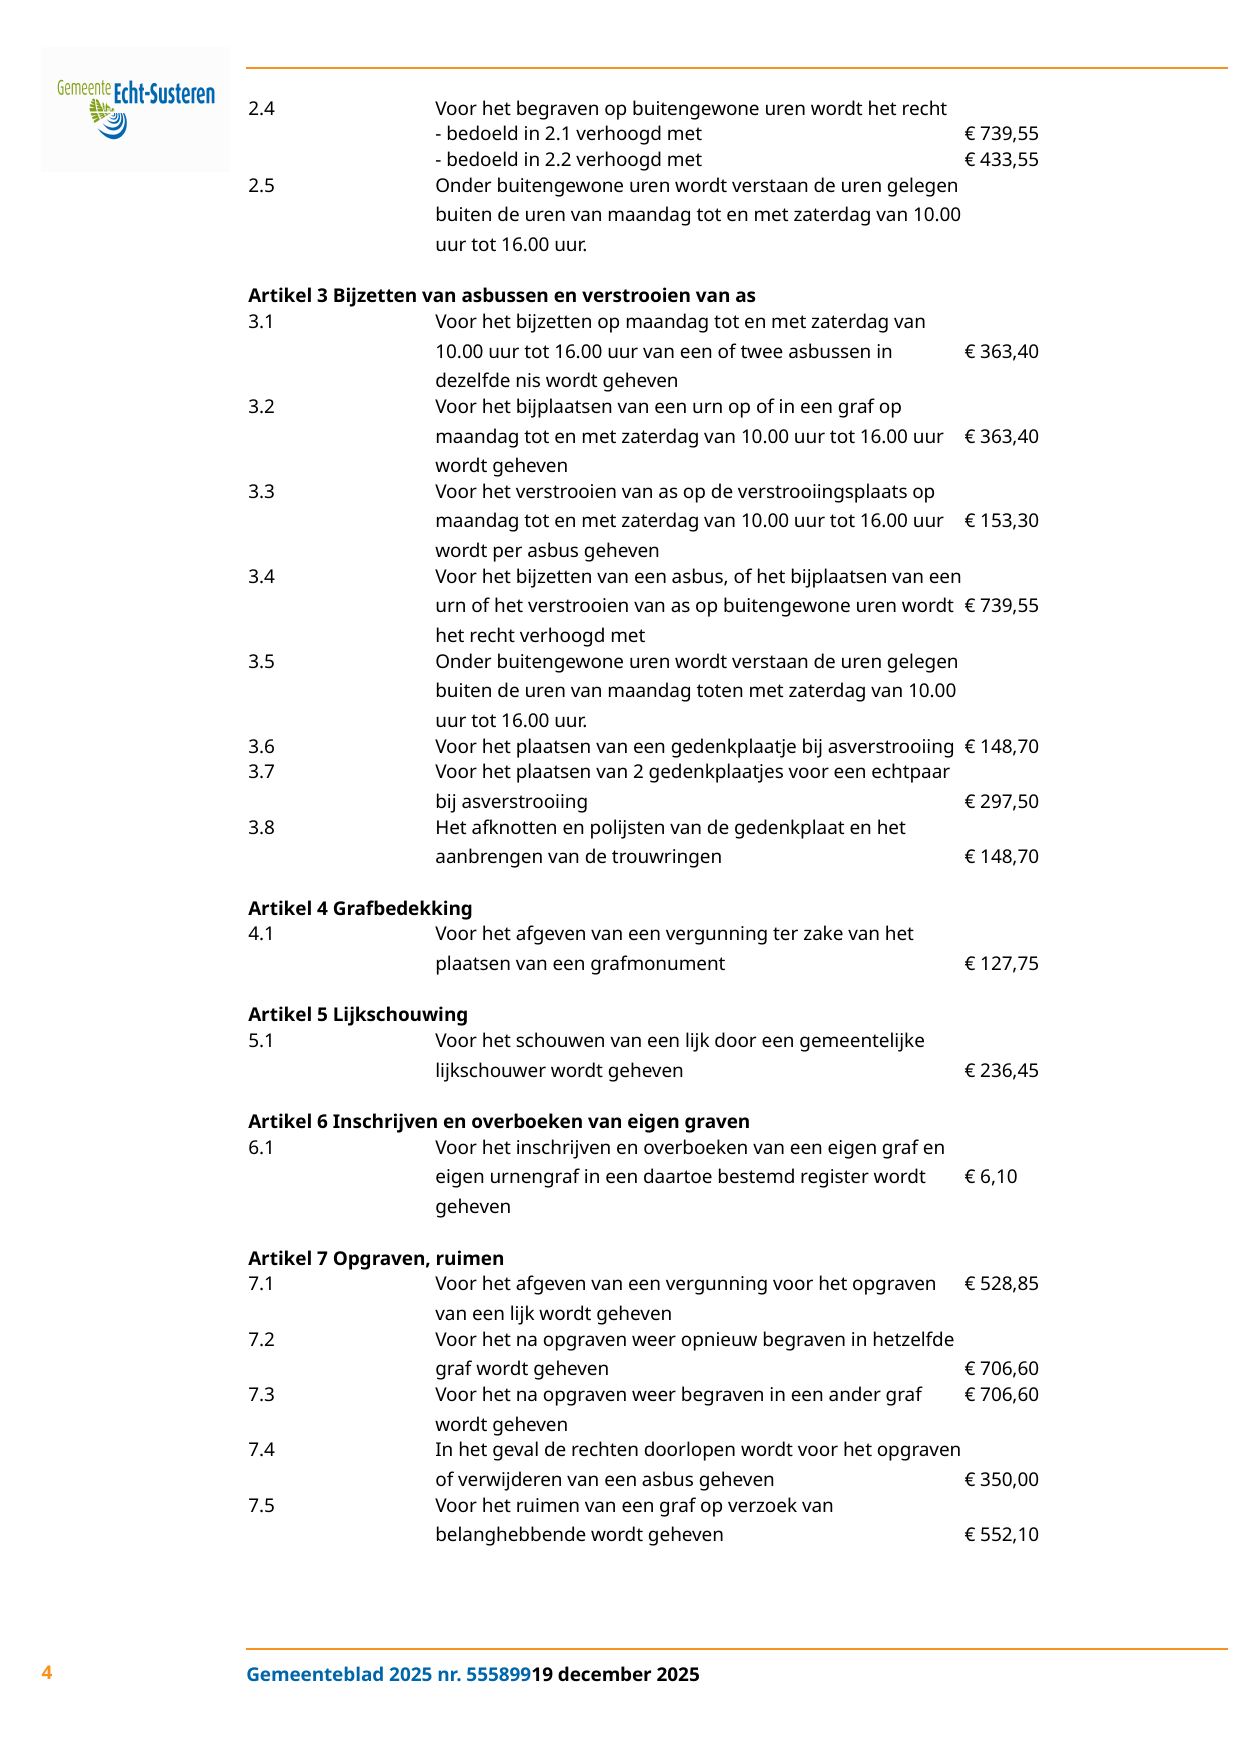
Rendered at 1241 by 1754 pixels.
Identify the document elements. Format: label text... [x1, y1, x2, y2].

table_cell [435, 976, 964, 1002]
table_cell 2.4 [248, 95, 435, 121]
table_cell € 148,70 [964, 733, 1152, 758]
table_cell € 706,60 [964, 1381, 1152, 1436]
table_cell € 528,85 [964, 1271, 1152, 1326]
table_cell Het afknotten en polijsten van de gedenkplaat en het aanbrengen van de trouwringen [435, 814, 964, 869]
table_cell [248, 257, 435, 283]
table_cell € 552,10 [964, 1492, 1152, 1547]
table_cell [964, 1109, 1152, 1134]
table_cell 6.1 [248, 1134, 435, 1219]
table_cell Voor het ruimen van een graf op verzoek van belanghebbende wordt geheven [435, 1492, 964, 1547]
table_cell € 350,00 [964, 1436, 1152, 1492]
table_cell [964, 1002, 1152, 1027]
table_cell € 363,40 [964, 393, 1152, 478]
table_cell [964, 1219, 1152, 1245]
table_cell 3.3 [248, 478, 435, 563]
table_cell [964, 976, 1152, 1002]
table_cell Voor het inschrijven en overboeken van een eigen graf en eigen urnengraf in een daartoe bestemd register wordt geheven [435, 1134, 964, 1219]
table_cell [964, 95, 1152, 121]
table_cell € 6,10 [964, 1134, 1152, 1219]
table_cell 7.3 [248, 1381, 435, 1436]
table_cell € 739,55 [964, 563, 1152, 648]
table_cell 3.8 [248, 814, 435, 869]
table_cell Voor het plaatsen van een gedenkplaatje bij asverstrooiing [435, 733, 964, 758]
table_cell Artikel 4 Grafbedekking [248, 895, 964, 921]
table_cell 7.2 [248, 1326, 435, 1381]
table_cell Voor het schouwen van een lijk door een gemeentelijke lijkschouwer wordt geheven [435, 1028, 964, 1083]
table_cell [435, 1219, 964, 1245]
table_cell Artikel 7 Opgraven, ruimen [248, 1245, 964, 1271]
table_cell [964, 648, 1152, 733]
table_cell 3.4 [248, 563, 435, 648]
picture [41, 47, 231, 172]
table_cell Voor het na opgraven weer begraven in een ander graf wordt geheven [435, 1381, 964, 1436]
table_cell [248, 976, 435, 1002]
table_cell € 297,50 [964, 759, 1152, 814]
table_cell [964, 1245, 1152, 1271]
table_cell € 148,70 [964, 814, 1152, 869]
table_cell 7.1 [248, 1271, 435, 1326]
table_cell Voor het na opgraven weer opnieuw begraven in hetzelfde graf wordt geheven [435, 1326, 964, 1381]
table_cell 2.5 [248, 172, 435, 257]
table_cell 3.1 [248, 308, 435, 393]
table_cell Artikel 5 Lijkschouwing [248, 1002, 964, 1027]
table_cell 7.4 [248, 1436, 435, 1492]
table_cell € 236,45 [964, 1028, 1152, 1083]
table_cell 3.6 [248, 733, 435, 758]
table_cell Voor het bijplaatsen van een urn op of in een graf op maandag tot en met zaterdag van 10.00 uur tot 16.00 uur wordt geheven [435, 393, 964, 478]
table_cell [248, 1083, 435, 1108]
table_cell 7.5 [248, 1492, 435, 1547]
table_cell 3.2 [248, 393, 435, 478]
table_cell [248, 869, 435, 895]
table_cell [435, 1547, 964, 1573]
table_cell 5.1 [248, 1028, 435, 1083]
table_cell € 153,30 [964, 478, 1152, 563]
table_cell [964, 869, 1152, 895]
table_cell 4.1 [248, 921, 435, 976]
table_cell [964, 257, 1152, 283]
table_cell [435, 1083, 964, 1108]
table_cell Onder buitengewone uren wordt verstaan de uren gelegen buiten de uren van maandag toten met zaterdag van 10.00 uur tot 16.00 uur. [435, 648, 964, 733]
table_cell Onder buitengewone uren wordt verstaan de uren gelegen buiten de uren van maandag tot en met zaterdag van 10.00 uur tot 16.00 uur. [435, 172, 964, 257]
table_cell [248, 146, 435, 172]
table_cell [964, 1547, 1152, 1573]
table_cell Voor het plaatsen van 2 gedenkplaatjes voor een echtpaar bij asverstrooiing [435, 759, 964, 814]
table_cell € 363,40 [964, 308, 1152, 393]
table_cell [964, 895, 1152, 921]
table_cell Artikel 6 Inschrijven en overboeken van eigen graven [248, 1109, 964, 1134]
table_cell [435, 869, 964, 895]
table_cell Voor het bijzetten van een asbus, of het bijplaatsen van een urn of het verstrooien van as op buitengewone uren wordt het recht verhoogd met [435, 563, 964, 648]
table_cell Voor het bijzetten op maandag tot en met zaterdag van 10.00 uur tot 16.00 uur van een of twee asbussen in dezelfde nis wordt geheven [435, 308, 964, 393]
table_cell Voor het afgeven van een vergunning voor het opgraven van een lijk wordt geheven [435, 1271, 964, 1326]
table_cell € 127,75 [964, 921, 1152, 976]
table_cell 3.5 [248, 648, 435, 733]
table_cell Artikel 3 Bijzetten van asbussen en verstrooien van as [248, 283, 964, 308]
table_cell € 739,55 [964, 121, 1152, 146]
table_cell - bedoeld in 2.1 verhoogd met [435, 121, 964, 146]
table_cell Voor het begraven op buitengewone uren wordt het recht [435, 95, 964, 121]
table_cell [248, 121, 435, 146]
table_cell € 706,60 [964, 1326, 1152, 1381]
table_cell [964, 1083, 1152, 1108]
table_cell € 433,55 [964, 146, 1152, 172]
table_cell [964, 172, 1152, 257]
table_cell Voor het verstrooien van as op de verstrooiingsplaats op maandag tot en met zaterdag van 10.00 uur tot 16.00 uur wordt per asbus geheven [435, 478, 964, 563]
table_cell [248, 1219, 435, 1245]
table_cell Voor het afgeven van een vergunning ter zake van het plaatsen van een grafmonument [435, 921, 964, 976]
table_cell - bedoeld in 2.2 verhoogd met [435, 146, 964, 172]
table_cell [435, 257, 964, 283]
table_cell In het geval de rechten doorlopen wordt voor het opgraven of verwijderen van een asbus geheven [435, 1436, 964, 1492]
table_cell 3.7 [248, 759, 435, 814]
table_cell [248, 1547, 435, 1573]
table_cell [964, 283, 1152, 308]
